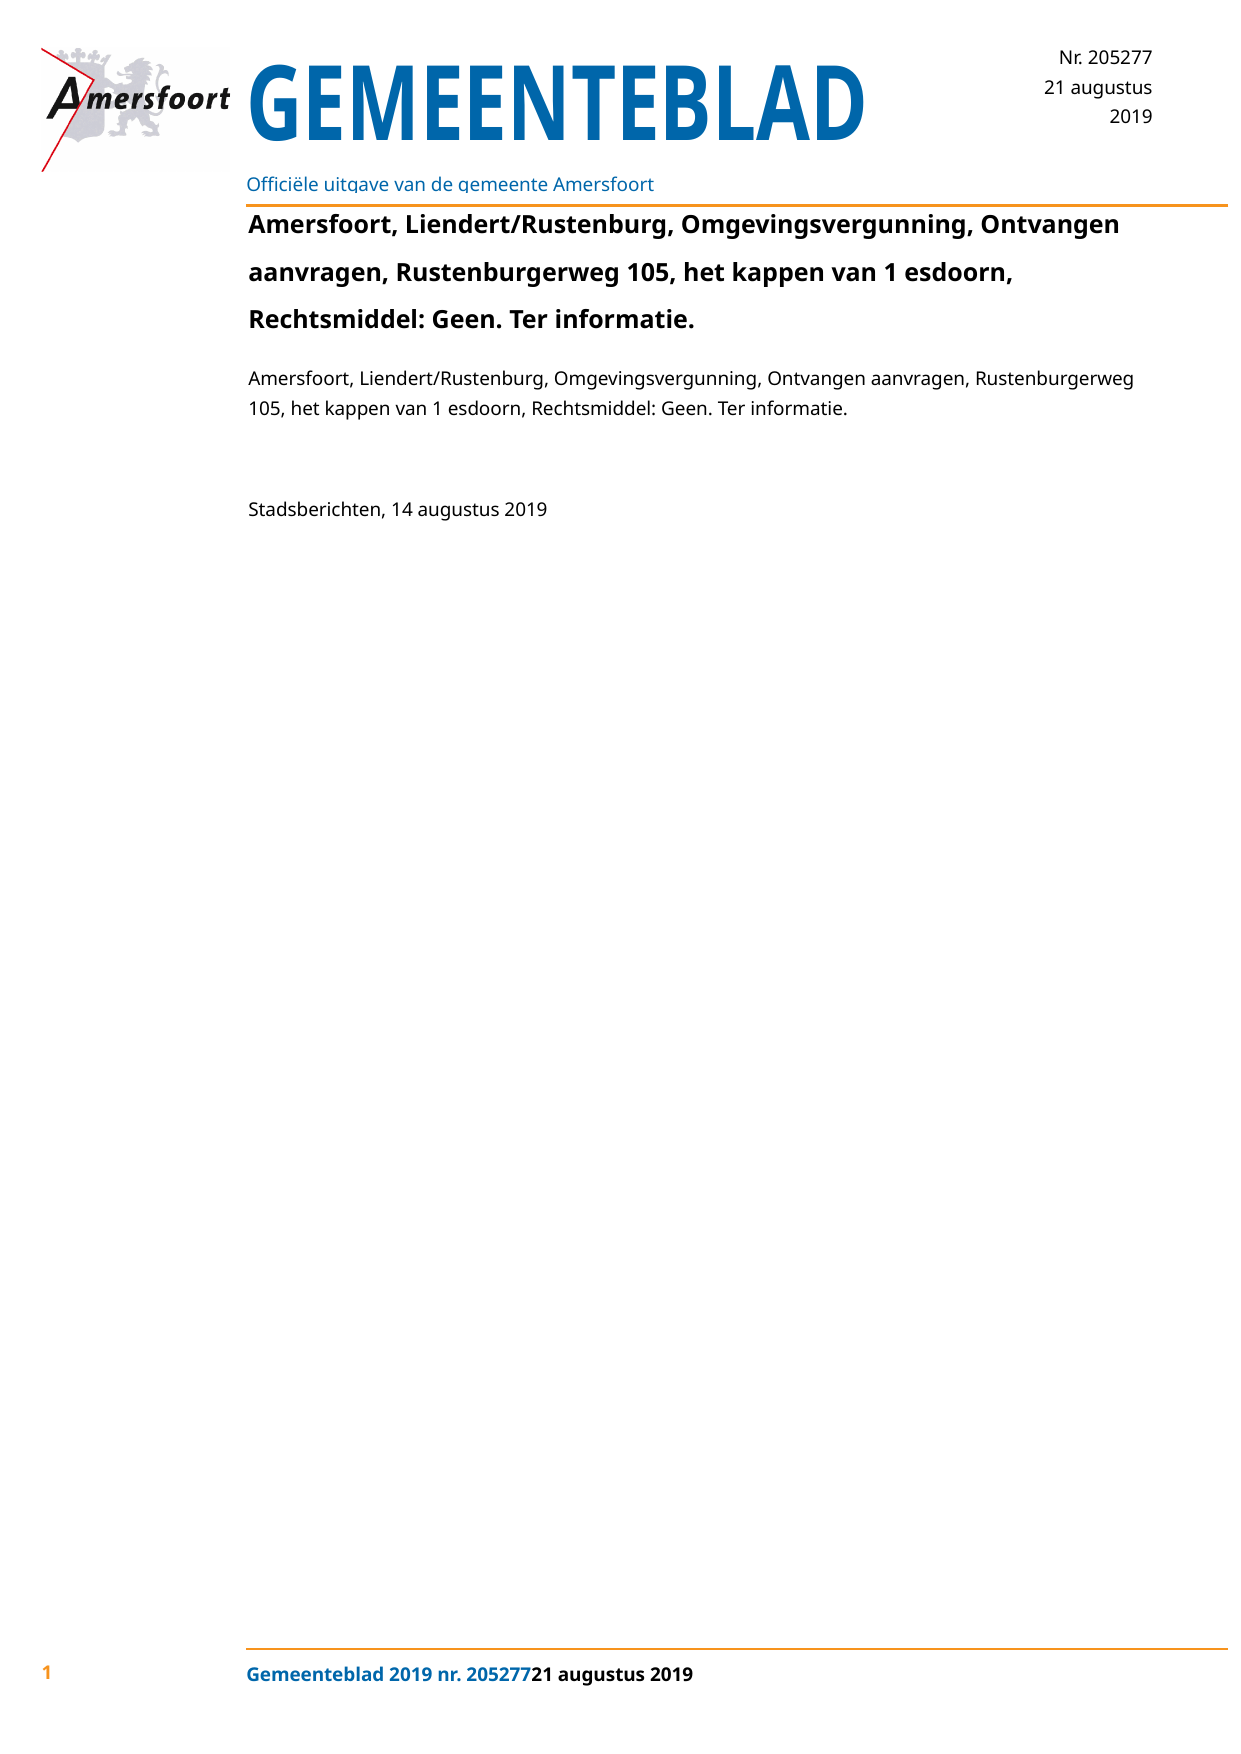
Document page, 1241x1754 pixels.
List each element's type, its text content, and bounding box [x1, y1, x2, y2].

text Amersfoort, Liendert/Rustenburg, Omgevingsvergunning, Ontvangen aanvragen, Rustenburgerweg 105, het kappen van 1 esdoorn, Rechtsmiddel: Geen. Ter informatie. [248, 207, 1152, 336]
picture [41, 47, 231, 172]
text Stadsberichten, 14 augustus 2019 [248, 496, 1152, 522]
text Amersfoort, Liendert/Rustenburg, Omgevingsvergunning, Ontvangen aanvragen, Rustenburgerweg 105, het kappen van 1 esdoorn, Rechtsmiddel: Geen. Ter informatie. [248, 366, 1152, 421]
